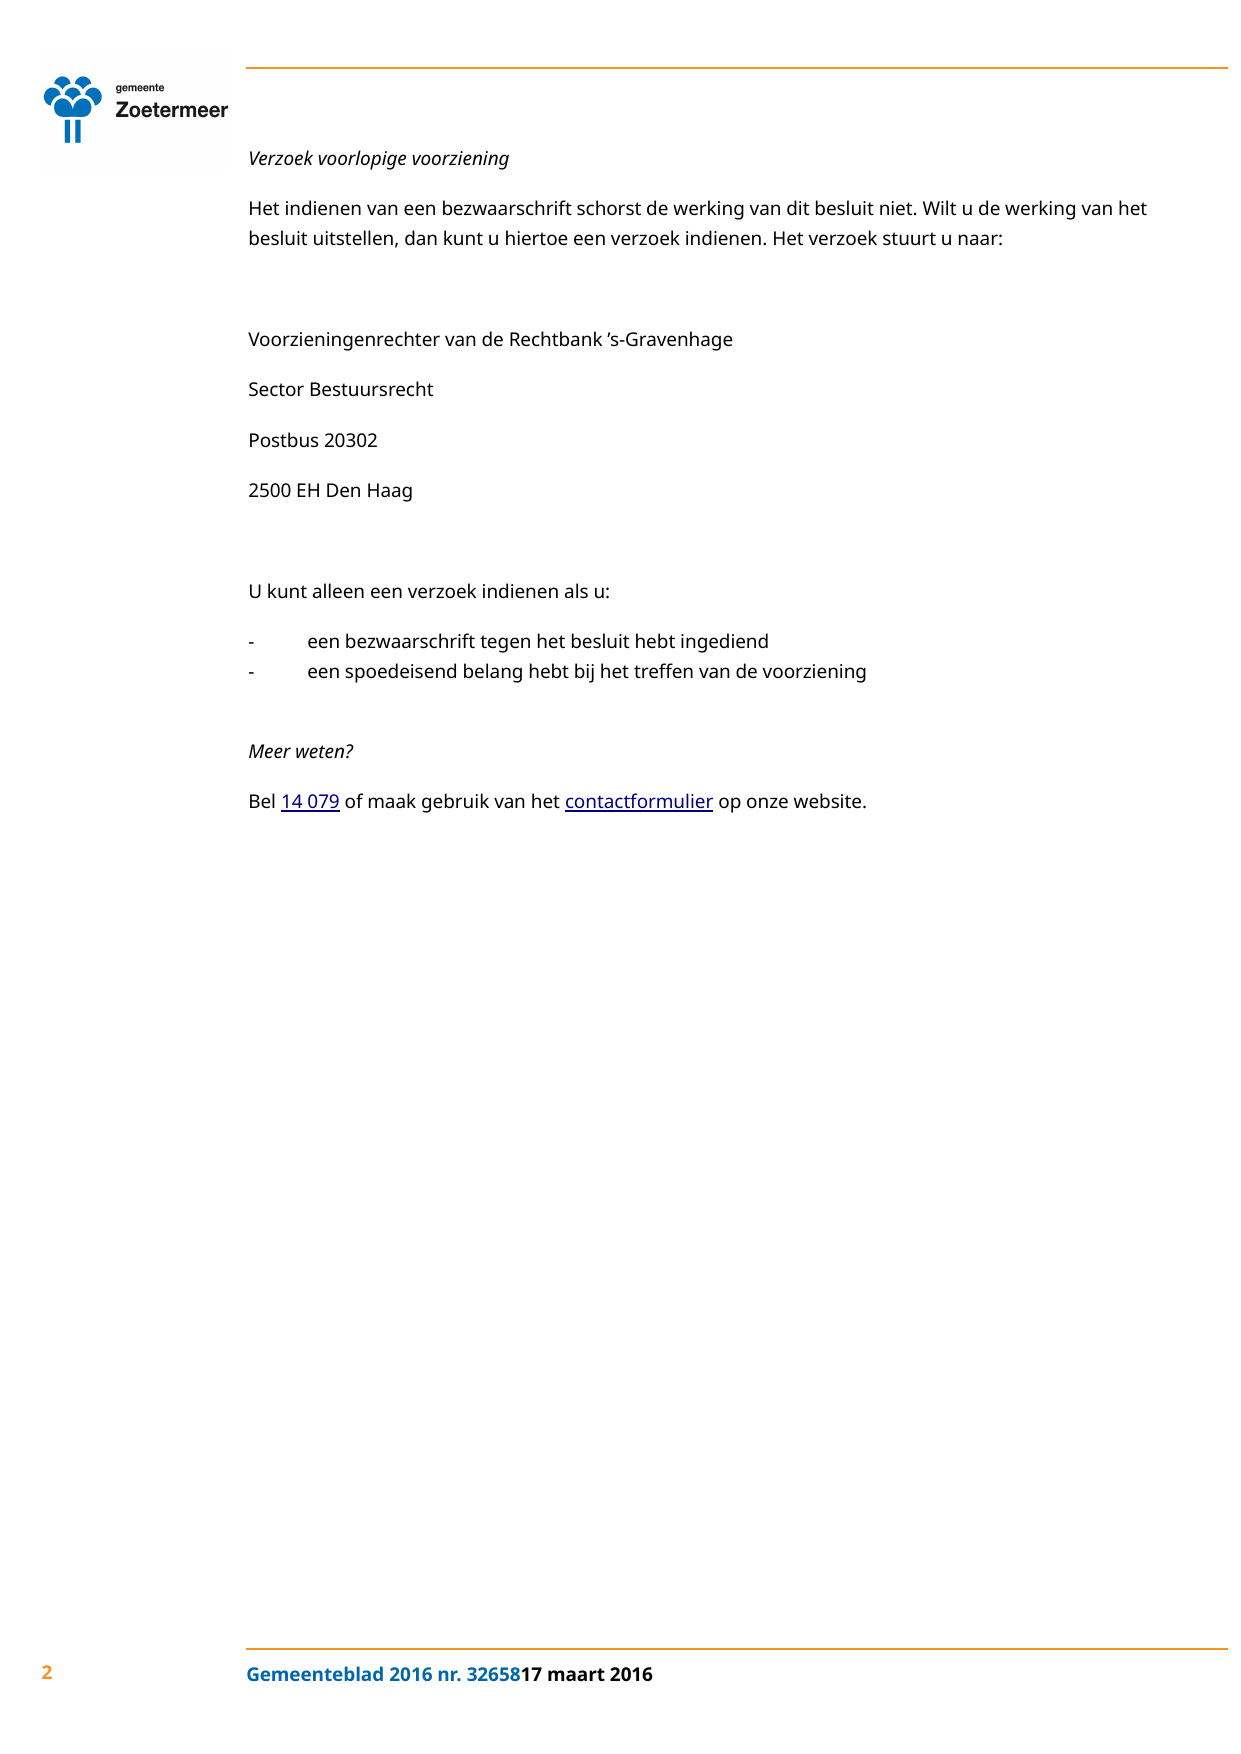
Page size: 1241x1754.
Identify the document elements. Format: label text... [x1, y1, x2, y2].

list een bezwaarschrift tegen het besluit hebt ingediend [248, 628, 1152, 654]
text Het indienen van een bezwaarschrift schorst de werking van dit besluit niet. Wilt u de werking van het besluit uitstellen, dan kunt u hiertoe een verzoek indienen. Het verzoek stuurt u naar: [248, 196, 1152, 251]
text Meer weten? [248, 738, 1152, 764]
text Postbus 20302 [248, 427, 1152, 453]
list een spoedeisend belang hebt bij het treffen van de voorziening [248, 658, 1152, 684]
text 2500 EH Den Haag [248, 477, 1152, 503]
text Verzoek voorlopige voorziening [248, 145, 1152, 171]
text Bel 14 079 of maak gebruik van het contactformulier op onze website. [248, 788, 1152, 814]
text U kunt alleen een verzoek indienen als u: [248, 578, 1152, 604]
picture [41, 47, 231, 172]
text Voorzieningenrechter van de Rechtbank ’s-Gravenhage [248, 326, 1152, 352]
text Sector Bestuursrecht [248, 376, 1152, 402]
